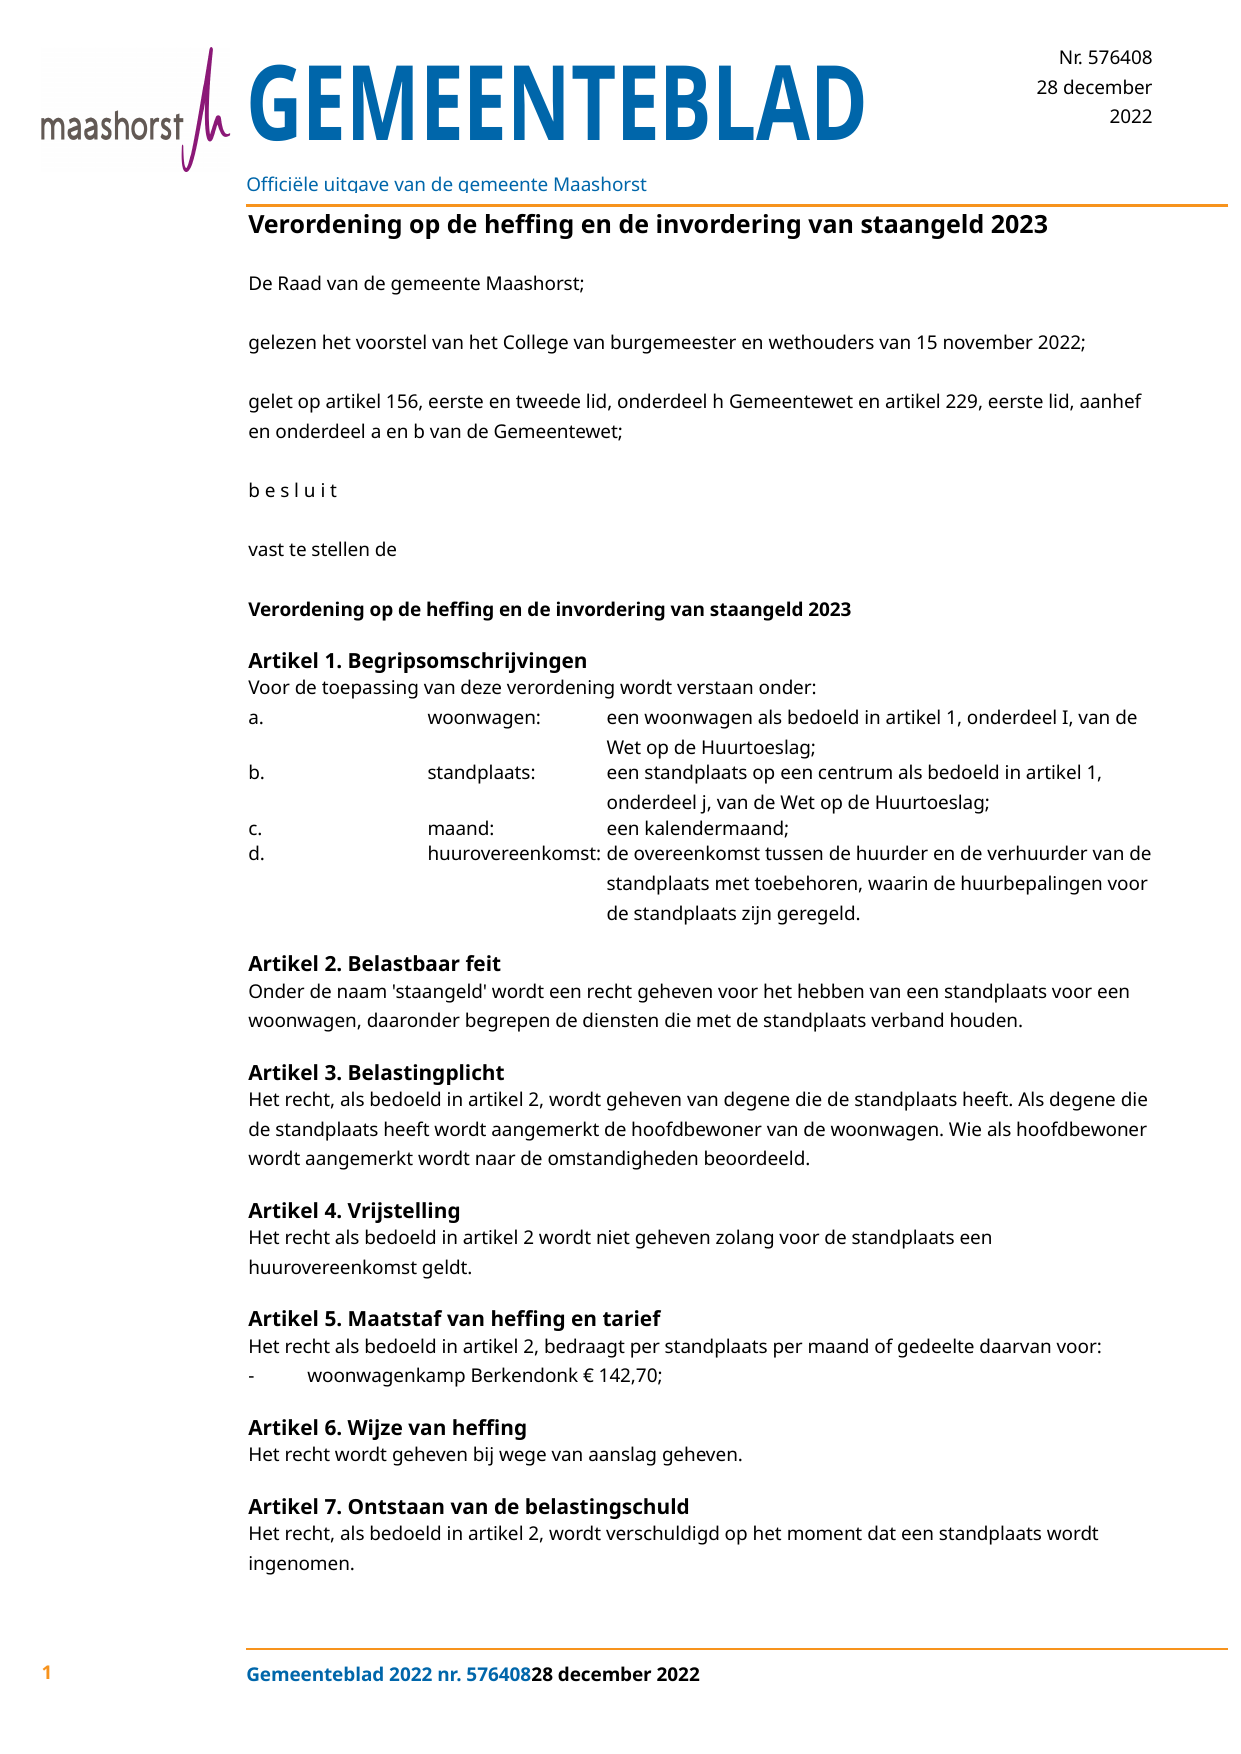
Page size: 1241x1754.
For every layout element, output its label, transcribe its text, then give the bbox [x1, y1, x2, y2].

text Artikel 3. Belastingplicht [248, 1058, 1152, 1086]
text gelet op artikel 156, eerste en tweede lid, onderdeel h Gemeentewet en artikel 229, eerste lid, aanhef en onderdeel a en b van de Gemeentewet; [248, 389, 1152, 444]
text Artikel 2. Belastbaar feit [248, 949, 1152, 978]
text De Raad van de gemeente Maashorst; [248, 270, 1152, 296]
text Het recht als bedoeld in artikel 2 wordt niet geheven zolang voor de standplaats een huurovereenkomst geldt. [248, 1224, 1152, 1280]
table_cell c. [248, 815, 427, 841]
text Artikel 1. Begripsomschrijvingen [248, 646, 1152, 674]
text Onder de naam 'staangeld' wordt een recht geheven voor het hebben van een standplaats voor een woonwagen, daaronder begrepen de diensten die met de standplaats verband houden. [248, 978, 1152, 1033]
text Artikel 4. Vrijstelling [248, 1196, 1152, 1224]
text b e s l u i t [248, 477, 1152, 503]
table_header een woonwagen als bedoeld in artikel 1, onderdeel I, van de Wet op de Huurtoeslag; [606, 704, 1152, 759]
text Het recht, als bedoeld in artikel 2, wordt geheven van degene die de standplaats heeft. Als degene die de standplaats heeft wordt aangemerkt de hoofdbewoner van de woonwagen. Wie als hoofdbewoner wordt aangemerkt wordt naar de omstandigheden beoordeeld. [248, 1086, 1152, 1171]
text Verordening op de heffing en de invordering van staangeld 2023 [248, 207, 1152, 241]
table_cell b. [248, 760, 427, 815]
table_header woonwagen: [427, 704, 606, 759]
table_cell standplaats: [427, 760, 606, 815]
text Artikel 7. Ontstaan van de belastingschuld [248, 1492, 1152, 1520]
text Artikel 6. Wijze van heffing [248, 1413, 1152, 1441]
text Het recht wordt geheven bij wege van aanslag geheven. [248, 1441, 1152, 1467]
text Artikel 5. Maatstaf van heffing en tarief [248, 1304, 1152, 1333]
text vast te stellen de [248, 537, 1152, 562]
text Het recht, als bedoeld in artikel 2, wordt verschuldigd op het moment dat een standplaats wordt ingenomen. [248, 1520, 1152, 1576]
table_cell huurovereenkomst: [427, 841, 606, 926]
table_cell de overeenkomst tussen de huurder en de verhuurder van de standplaats met toebehoren, waarin de huurbepalingen voor de standplaats zijn geregeld. [606, 841, 1152, 926]
table_cell een standplaats op een centrum als bedoeld in artikel 1, onderdeel j, van de Wet op de Huurtoeslag; [606, 760, 1152, 815]
list woonwagenkamp Berkendonk € 142,70; [248, 1362, 1152, 1388]
table_cell een kalendermaand; [606, 815, 1152, 841]
table_header a. [248, 704, 427, 759]
text Het recht als bedoeld in artikel 2, bedraagt per standplaats per maand of gedeelte daarvan voor: [248, 1333, 1152, 1359]
table_cell maand: [427, 815, 606, 841]
text gelezen het voorstel van het College van burgemeester en wethouders van 15 november 2022; [248, 329, 1152, 355]
text Voor de toepassing van deze verordening wordt verstaan onder: [248, 674, 1152, 700]
picture [41, 47, 231, 172]
text Verordening op de heffing en de invordering van staangeld 2023 [248, 596, 1152, 621]
table_cell d. [248, 841, 427, 926]
